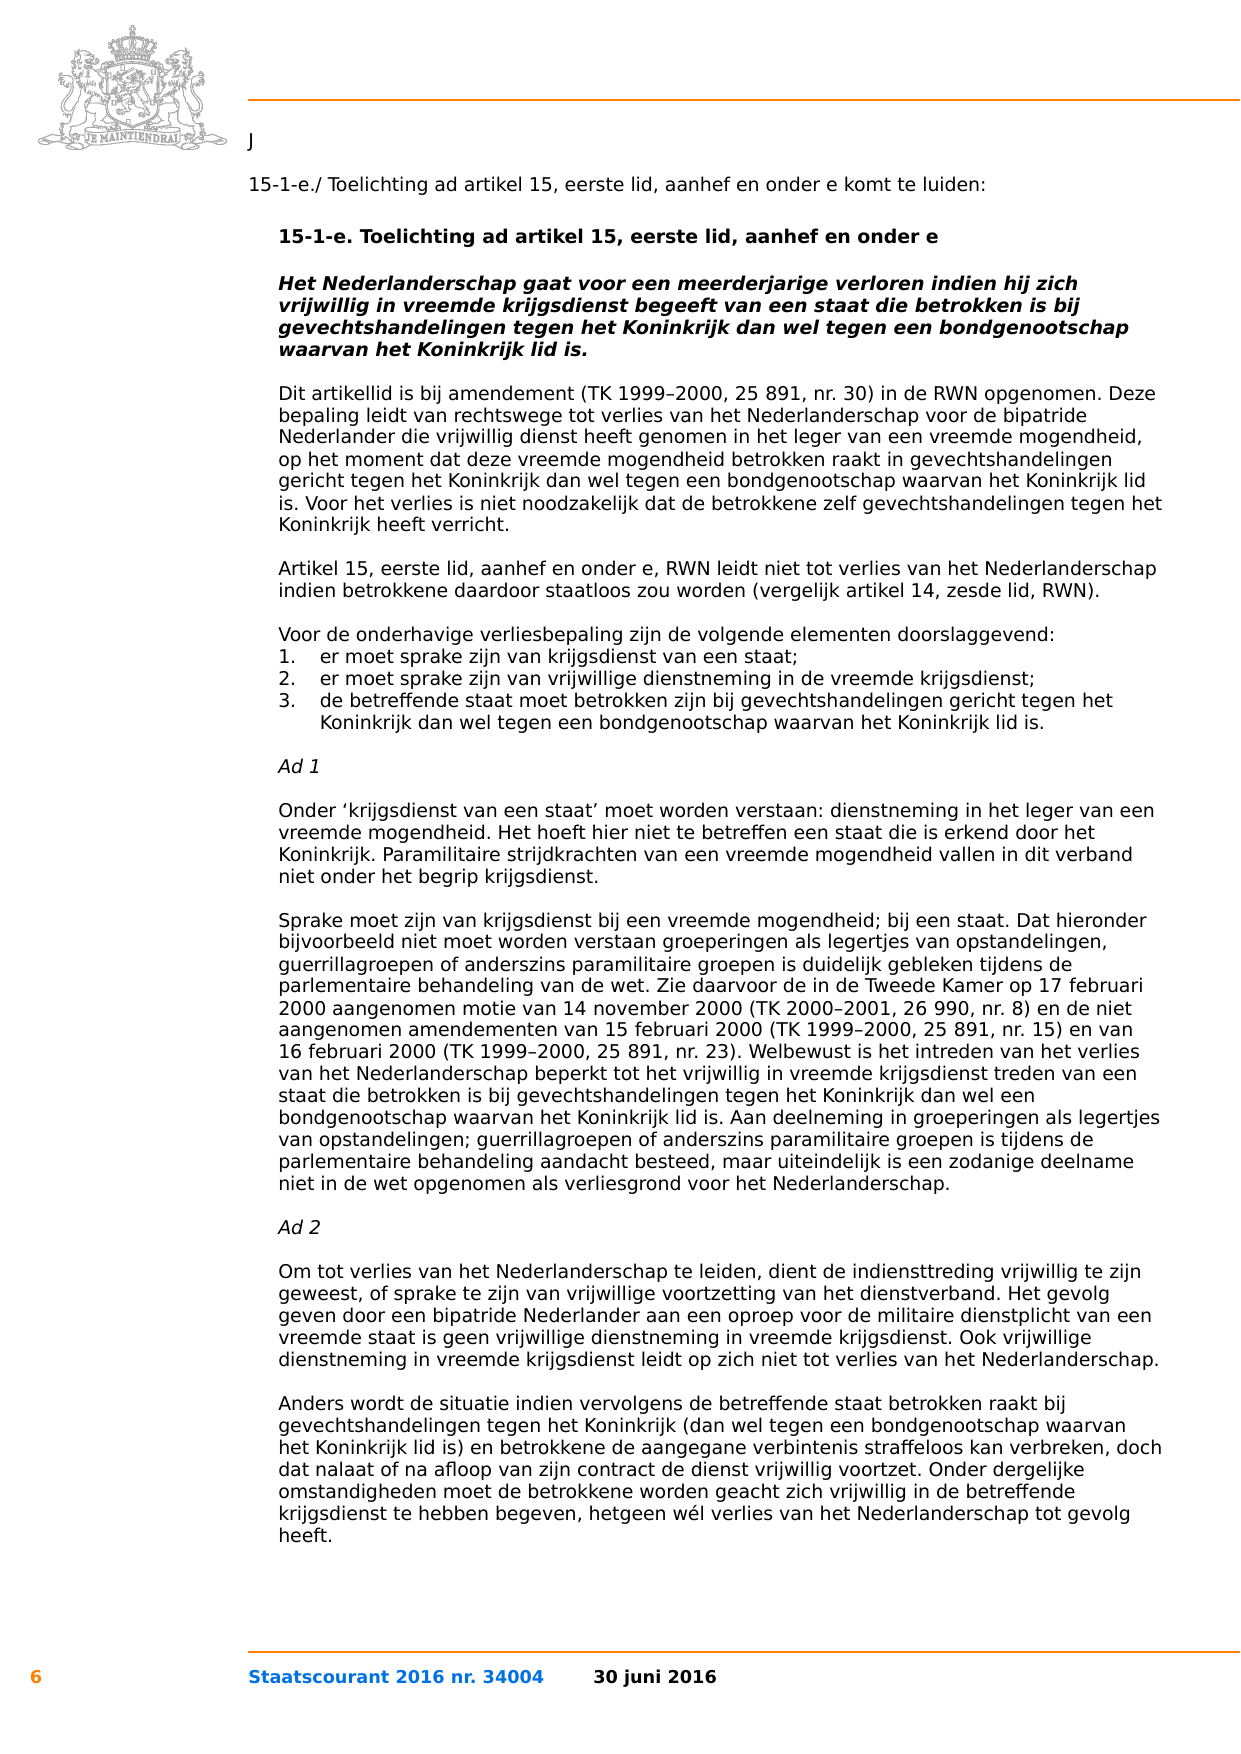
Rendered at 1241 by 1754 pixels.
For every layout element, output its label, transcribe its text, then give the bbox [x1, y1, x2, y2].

picture [38, 25, 227, 150]
text Om tot verlies van het Nederlanderschap te leiden, dient de indiensttreding vrijwillig te zijn geweest, of sprake te zijn van vrijwillige voortzetting van het dienstverband. Het gevolg geven door een bipatride Nederlander aan een oproep voor de militaire dienstplicht van een vreemde staat is geen vrijwillige dienstneming in vreemde krijgsdienst. Ook vrijwillige dienstneming in vreemde krijgsdienst leidt op zich niet tot verlies van het Nederlanderschap. [278, 1261, 1163, 1371]
text Dit artikellid is bij amendement (TK 1999–2000, 25 891, nr. 30) in de RWN opgenomen. Deze bepaling leidt van rechtswege tot verlies van het Nederlanderschap voor de bipatride Nederlander die vrijwillig dienst heeft genomen in het leger van een vreemde mogendheid, op het moment dat deze vreemde mogendheid betrokken raakt in gevechtshandelingen gericht tegen het Koninkrijk dan wel tegen een bondgenootschap waarvan het Koninkrijk lid is. Voor het verlies is niet noodzakelijk dat de betrokkene zelf gevechtshandelingen tegen het Koninkrijk heeft verricht. [278, 382, 1163, 536]
text 1. er moet sprake zijn van krijgsdienst van een staat; [278, 646, 1163, 668]
text 3. de betreffende staat moet betrokken zijn bij gevechtshandelingen gericht tegen het Koninkrijk dan wel tegen een bondgenootschap waarvan het Koninkrijk lid is. [278, 690, 1163, 734]
text 2. er moet sprake zijn van vrijwillige dienstneming in de vreemde krijgsdienst; [278, 668, 1163, 690]
subtitle 15-1-e. Toelichting ad artikel 15, eerste lid, aanhef en onder e [278, 226, 1163, 248]
text 15-1-e./ Toelichting ad artikel 15, eerste lid, aanhef en onder e komt te luiden: [248, 174, 1163, 196]
text Onder ‘krijgsdienst van een staat’ moet worden verstaan: dienstneming in het leger van een vreemde mogendheid. Het hoeft hier niet te betreffen een staat die is erkend door het Koninkrijk. Paramilitaire strijdkrachten van een vreemde mogendheid vallen in dit verband niet onder het begrip krijgsdienst. [278, 800, 1163, 888]
text J [248, 130, 1163, 152]
subtitle Ad 1 [278, 756, 1163, 778]
text Het Nederlanderschap gaat voor een meerderjarige verloren indien hij zich vrijwillig in vreemde krijgsdienst begeeft van een staat die betrokken is bij gevechtshandelingen tegen het Koninkrijk dan wel tegen een bondgenootschap waarvan het Koninkrijk lid is. [278, 273, 1163, 361]
text Sprake moet zijn van krijgsdienst bij een vreemde mogendheid; bij een staat. Dat hieronder bijvoorbeeld niet moet worden verstaan groeperingen als legertjes van opstandelingen, guerrillagroepen of anderszins paramilitaire groepen is duidelijk gebleken tijdens de parlementaire behandeling van de wet. Zie daarvoor de in de Tweede Kamer op 17 februari 2000 aangenomen motie van 14 november 2000 (TK 2000–2001, 26 990, nr. 8) en de niet aangenomen amendementen van 15 februari 2000 (TK 1999–2000, 25 891, nr. 15) en van 16 februari 2000 (TK 1999–2000, 25 891, nr. 23). Welbewust is het intreden van het verlies van het Nederlanderschap beperkt tot het vrijwillig in vreemde krijgsdienst treden van een staat die betrokken is bij gevechtshandelingen tegen het Koninkrijk dan wel een bondgenootschap waarvan het Koninkrijk lid is. Aan deelneming in groeperingen als legertjes van opstandelingen; guerrillagroepen of anderszins paramilitaire groepen is tijdens de parlementaire behandeling aandacht besteed, maar uiteindelijk is een zodanige deelname niet in de wet opgenomen als verliesgrond voor het Nederlanderschap. [278, 909, 1163, 1195]
text Anders wordt de situatie indien vervolgens de betreffende staat betrokken raakt bij gevechtshandelingen tegen het Koninkrijk (dan wel tegen een bondgenootschap waarvan het Koninkrijk lid is) en betrokkene de aangegane verbintenis straffeloos kan verbreken, doch dat nalaat of na afloop van zijn contract de dienst vrijwillig voortzet. Onder dergelijke omstandigheden moet de betrokkene worden geacht zich vrijwillig in de betreffende krijgsdienst te hebben begeven, hetgeen wél verlies van het Nederlanderschap tot gevolg heeft. [278, 1393, 1163, 1547]
text Voor de onderhavige verliesbepaling zijn de volgende elementen doorslaggevend: [278, 624, 1163, 646]
text Artikel 15, eerste lid, aanhef en onder e, RWN leidt niet tot verlies van het Nederlanderschap indien betrokkene daardoor staatloos zou worden (vergelijk artikel 14, zesde lid, RWN). [278, 558, 1163, 602]
subtitle Ad 2 [278, 1217, 1163, 1239]
